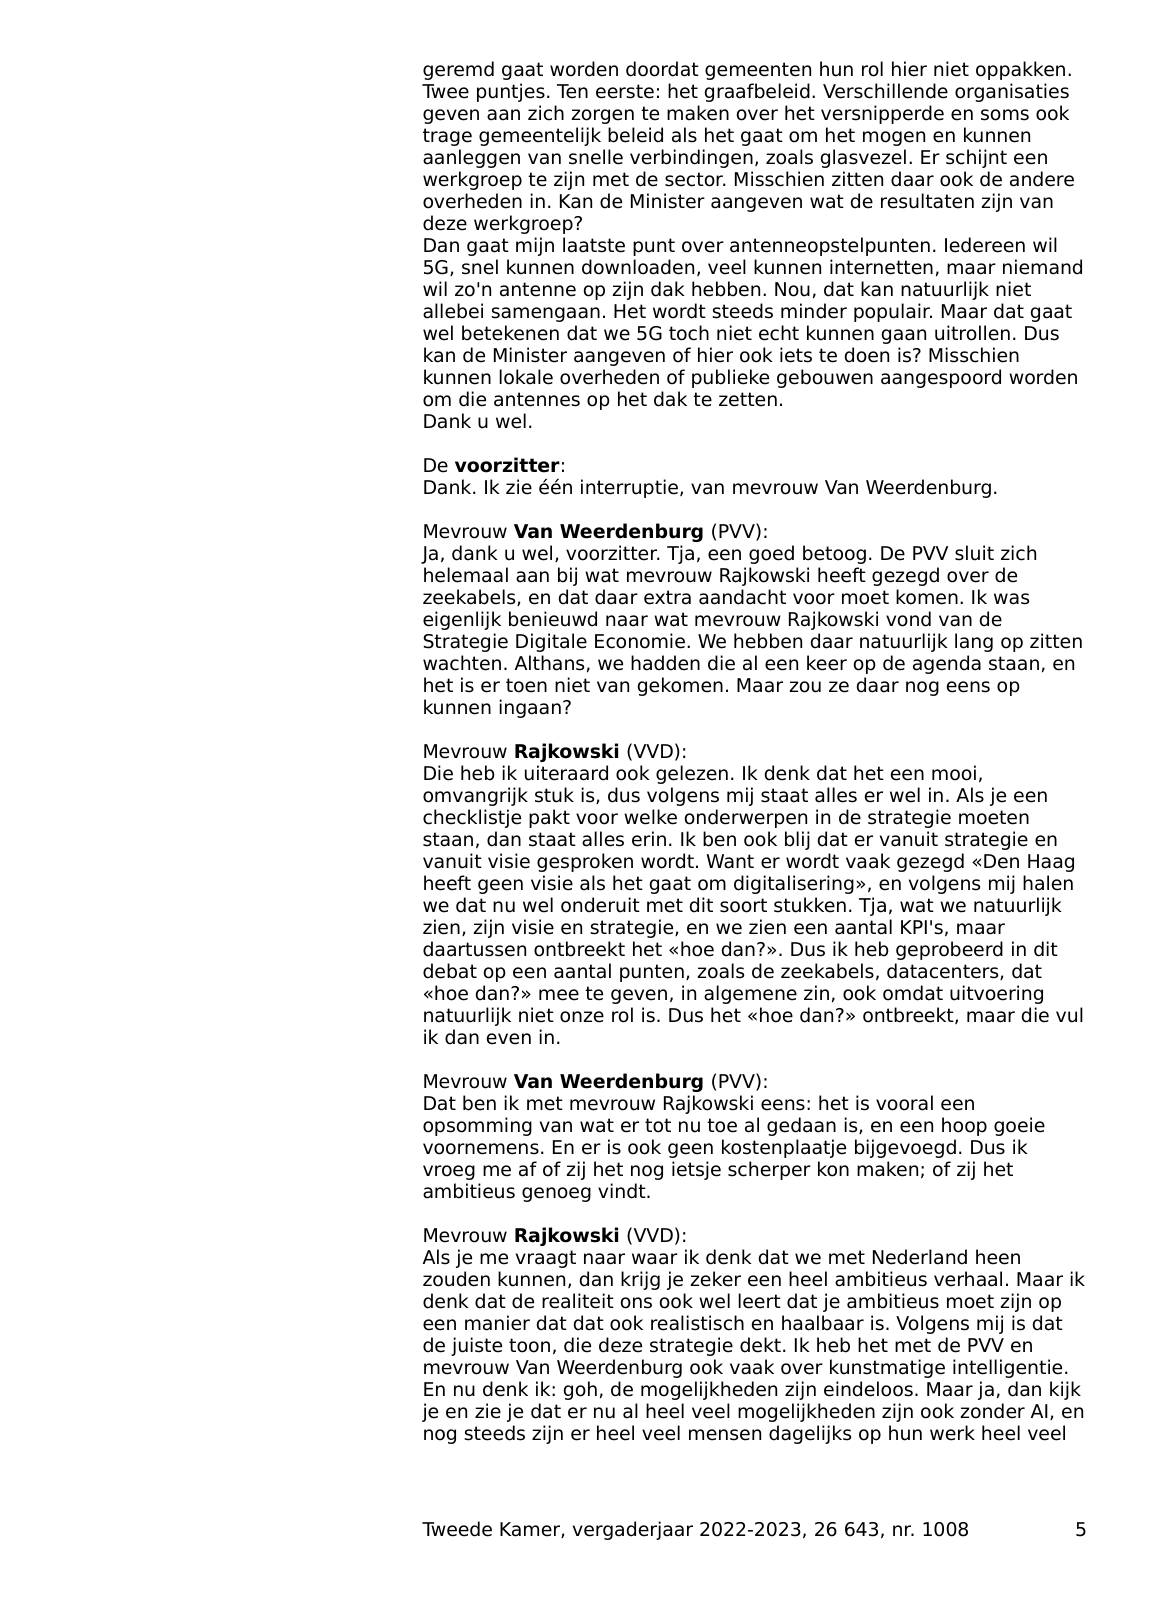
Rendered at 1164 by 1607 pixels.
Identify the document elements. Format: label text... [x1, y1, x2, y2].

text Als je me vraagt naar waar ik denk dat we met Nederland heen zouden kunnen, dan krijg je zeker een heel ambitieus verhaal. Maar ik denk dat de realiteit ons ook wel leert dat je ambitieus moet zijn op een manier dat dat ook realistisch en haalbaar is. Volgens mij is dat de juiste toon, die deze strategie dekt. Ik heb het met de PVV en mevrouw Van Weerdenburg ook vaak over kunstmatige intelligentie. En nu denk ik: goh, de mogelijkheden zijn eindeloos. Maar ja, dan kijk je en zie je dat er nu al heel veel mogelijkheden zijn ook zonder AI, en nog steeds zijn er heel veel mensen dagelijks op hun werk heel veel [422, 1247, 1087, 1445]
text Dan gaat mijn laatste punt over antenneopstelpunten. Iedereen wil 5G, snel kunnen downloaden, veel kunnen internetten, maar niemand wil zo'n antenne op zijn dak hebben. Nou, dat kan natuurlijk niet allebei samengaan. Het wordt steeds minder populair. Maar dat gaat wel betekenen dat we 5G toch niet echt kunnen gaan uitrollen. Dus kan de Minister aangeven of hier ook iets te doen is? Misschien kunnen lokale overheden of publieke gebouwen aangespoord worden om die antennes op het dak te zetten. [422, 235, 1087, 411]
text Mevrouw Van Weerdenburg (PVV): [422, 521, 1087, 543]
text Dank. Ik zie één interruptie, van mevrouw Van Weerdenburg. [422, 477, 1087, 499]
text Mevrouw Rajkowski (VVD): [422, 741, 1087, 763]
text Dank u wel. [422, 411, 1087, 433]
text Die heb ik uiteraard ook gelezen. Ik denk dat het een mooi, omvangrijk stuk is, dus volgens mij staat alles er wel in. Als je een checklistje pakt voor welke onderwerpen in de strategie moeten staan, dan staat alles erin. Ik ben ook blij dat er vanuit strategie en vanuit visie gesproken wordt. Want er wordt vaak gezegd «Den Haag heeft geen visie als het gaat om digitalisering», en volgens mij halen we dat nu wel onderuit met dit soort stukken. Tja, wat we natuurlijk zien, zijn visie en strategie, en we zien een aantal KPI's, maar daartussen ontbreekt het «hoe dan?». Dus ik heb geprobeerd in dit debat op een aantal punten, zoals de zeekabels, datacenters, dat «hoe dan?» mee te geven, in algemene zin, ook omdat uitvoering natuurlijk niet onze rol is. Dus het «hoe dan?» ontbreekt, maar die vul ik dan even in. [422, 763, 1087, 1049]
text Mevrouw Van Weerdenburg (PVV): [422, 1071, 1087, 1093]
text geremd gaat worden doordat gemeenten hun rol hier niet oppakken. Twee puntjes. Ten eerste: het graafbeleid. Verschillende organisaties geven aan zich zorgen te maken over het versnipperde en soms ook trage gemeentelijk beleid als het gaat om het mogen en kunnen aanleggen van snelle verbindingen, zoals glasvezel. Er schijnt een werkgroep te zijn met de sector. Misschien zitten daar ook de andere overheden in. Kan de Minister aangeven wat de resultaten zijn van deze werkgroep? [422, 59, 1087, 235]
text De voorzitter: [422, 455, 1087, 477]
text Mevrouw Rajkowski (VVD): [422, 1225, 1087, 1247]
text Ja, dank u wel, voorzitter. Tja, een goed betoog. De PVV sluit zich helemaal aan bij wat mevrouw Rajkowski heeft gezegd over de zeekabels, en dat daar extra aandacht voor moet komen. Ik was eigenlijk benieuwd naar wat mevrouw Rajkowski vond van de Strategie Digitale Economie. We hebben daar natuurlijk lang op zitten wachten. Althans, we hadden die al een keer op de agenda staan, en het is er toen niet van gekomen. Maar zou ze daar nog eens op kunnen ingaan? [422, 543, 1087, 719]
text Dat ben ik met mevrouw Rajkowski eens: het is vooral een opsomming van wat er tot nu toe al gedaan is, en een hoop goeie voornemens. En er is ook geen kostenplaatje bijgevoegd. Dus ik vroeg me af of zij het nog ietsje scherper kon maken; of zij het ambitieus genoeg vindt. [422, 1093, 1087, 1203]
